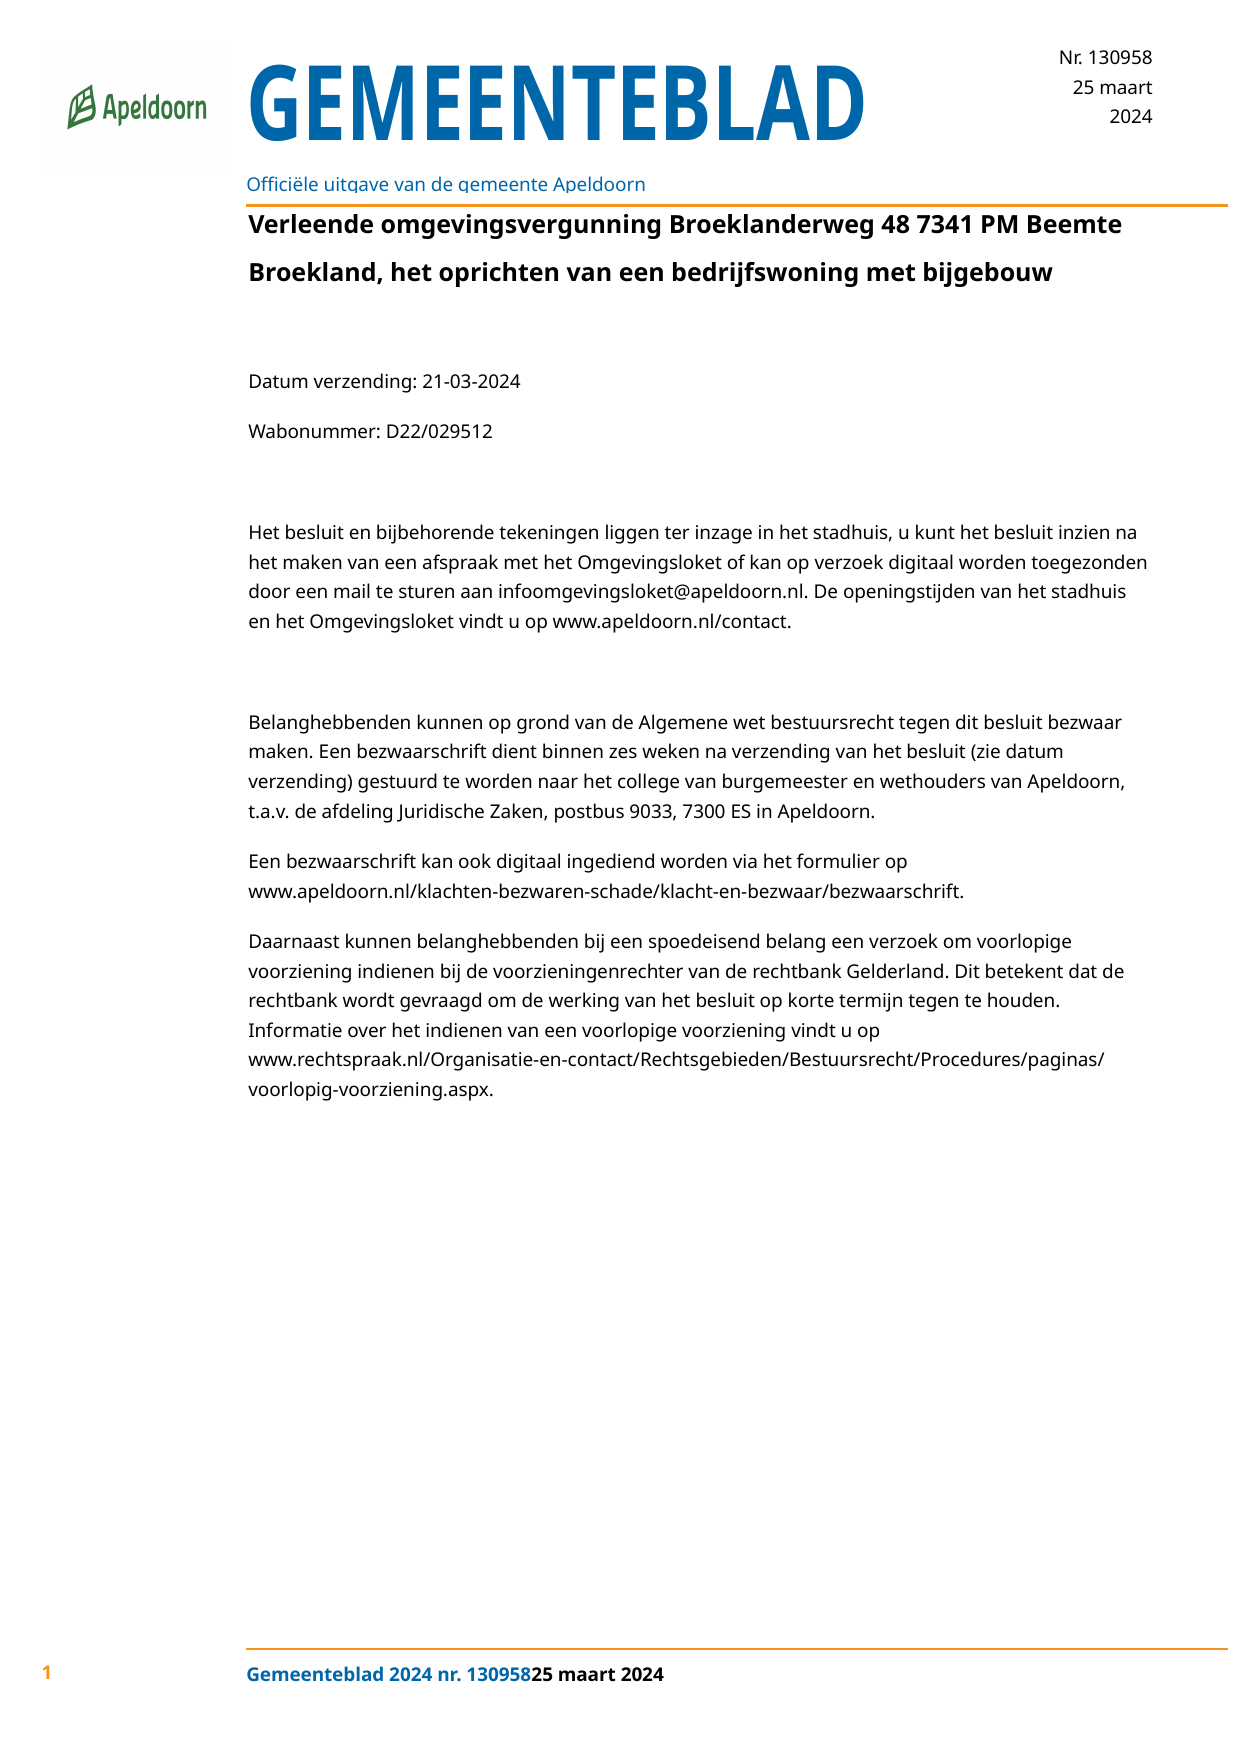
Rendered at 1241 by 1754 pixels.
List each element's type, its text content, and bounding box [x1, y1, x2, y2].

text Belanghebbenden kunnen op grond van de Algemene wet bestuursrecht tegen dit besluit bezwaar maken. Een bezwaarschrift dient binnen zes weken na verzending van het besluit (zie datum verzending) gestuurd te worden naar het college van burgemeester en wethouders van Apeldoorn, t.a.v. de afdeling Juridische Zaken, postbus 9033, 7300 ES in Apeldoorn. [248, 709, 1152, 824]
text Wabonummer: D22/029512 [248, 419, 1152, 444]
text Datum verzending: 21-03-2024 [248, 368, 1152, 394]
text Verleende omgevingsvergunning Broeklanderweg 48 7341 PM Beemte Broekland, het oprichten van een bedrijfswoning met bijgebouw [248, 207, 1152, 288]
picture [41, 47, 231, 172]
text Daarnaast kunnen belanghebbenden bij een spoedeisend belang een verzoek om voorlopige voorziening indienen bij de voorzieningenrechter van de rechtbank Gelderland. Dit betekent dat de rechtbank wordt gevraagd om de werking van het besluit op korte termijn tegen te houden. Informatie over het indienen van een voorlopige voorziening vindt u op www.rechtspraak.nl/Organisatie-en-contact/Rechtsgebieden/Bestuursrecht/Procedures/paginas/voorlopig-voorziening.aspx. [248, 928, 1152, 1102]
text Een bezwaarschrift kan ook digitaal ingediend worden via het formulier op www.apeldoorn.nl/klachten-bezwaren-schade/klacht-en-bezwaar/bezwaarschrift. [248, 848, 1152, 904]
text Het besluit en bijbehorende tekeningen liggen ter inzage in het stadhuis, u kunt het besluit inzien na het maken van een afspraak met het Omgevingsloket of kan op verzoek digitaal worden toegezonden door een mail te sturen aan infoomgevingsloket@apeldoorn.nl. De openingstijden van het stadhuis en het Omgevingsloket vindt u op www.apeldoorn.nl/contact. [248, 519, 1152, 634]
